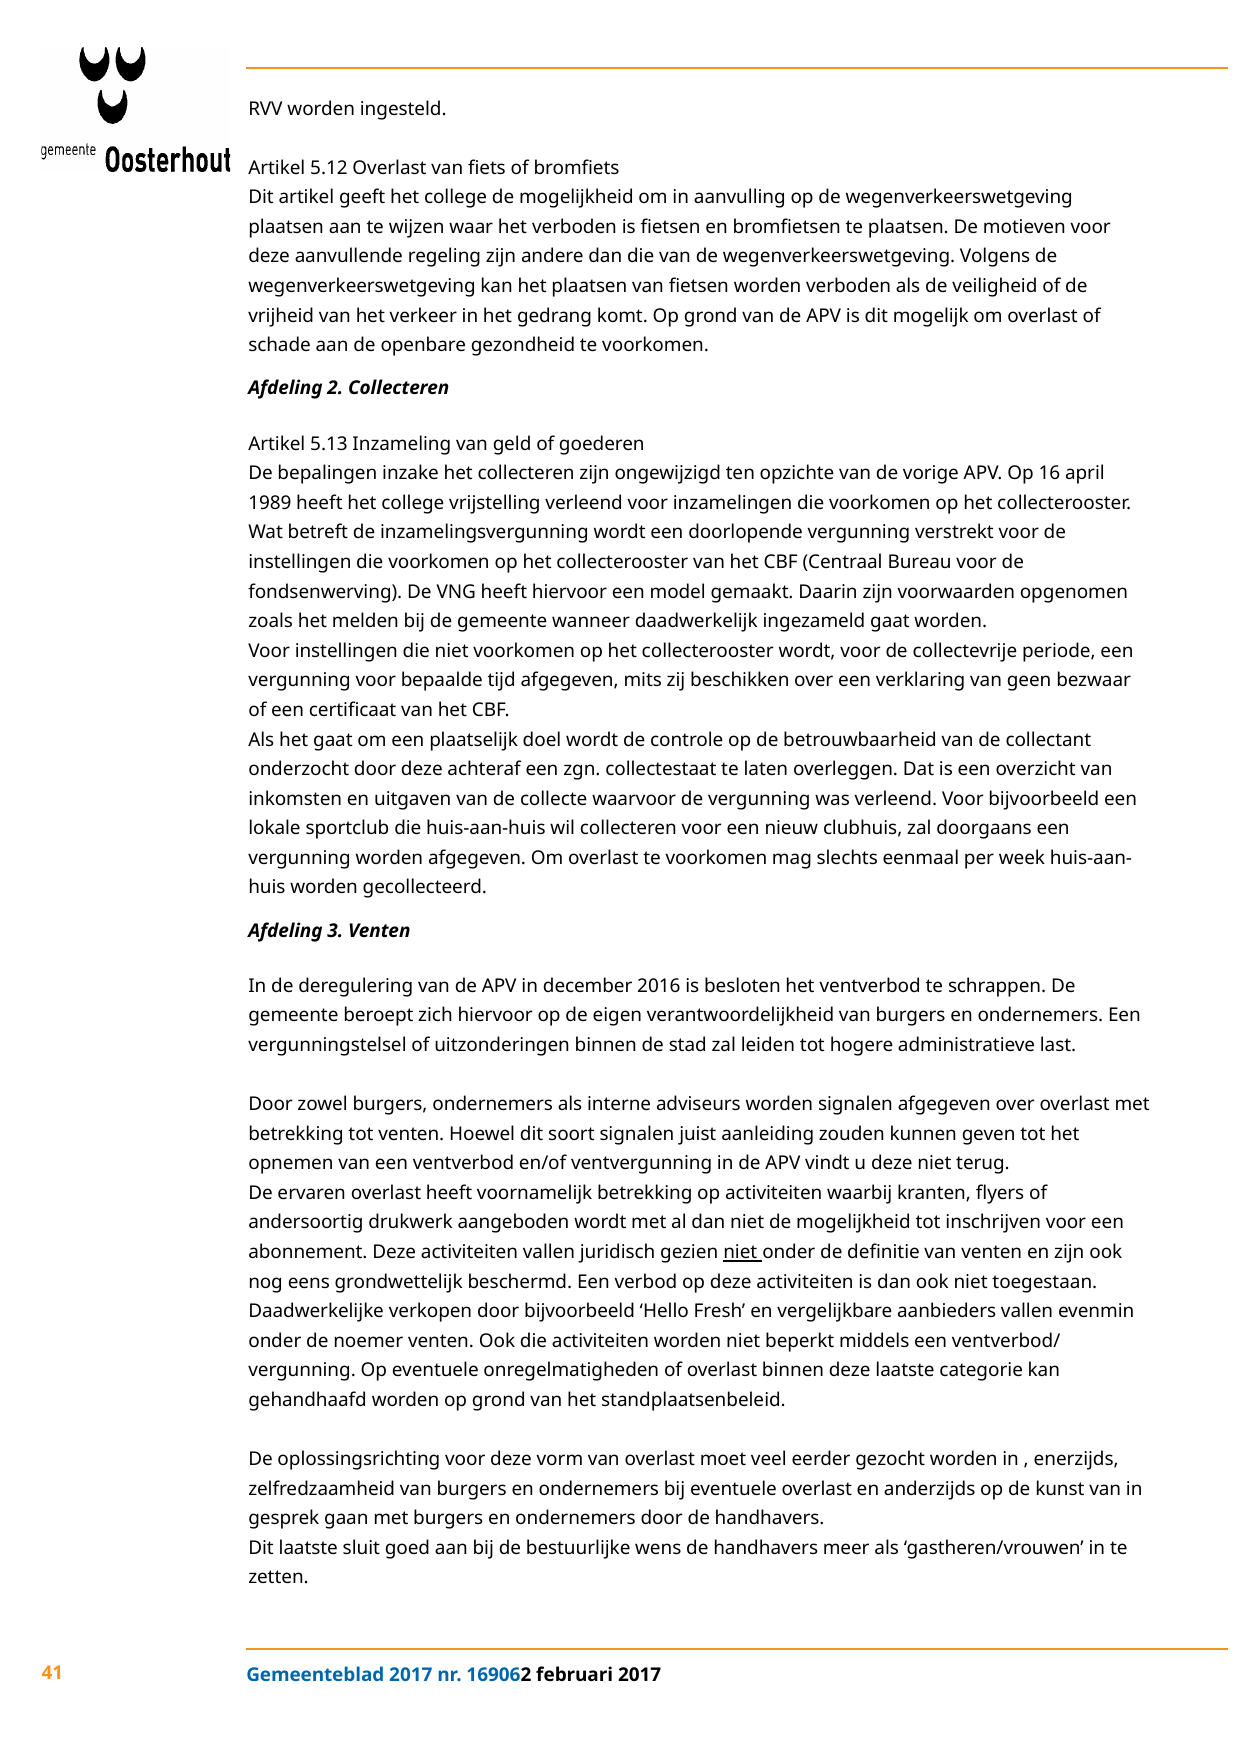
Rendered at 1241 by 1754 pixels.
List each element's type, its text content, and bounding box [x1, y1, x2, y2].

text Afdeling 2. Collecteren [248, 374, 1152, 400]
text Artikel 5.12 Overlast van fiets of bromfiets [248, 154, 1152, 180]
text Dit laatste sluit goed aan bij de bestuurlijke wens de handhavers meer als ‘gastheren/vrouwen’ in te zetten. [248, 1534, 1152, 1589]
text De oplossingsrichting voor deze vorm van overlast moet veel eerder gezocht worden in , enerzijds, zelfredzaamheid van burgers en ondernemers bij eventuele overlast en anderzijds op de kunst van in gesprek gaan met burgers en ondernemers door de handhavers. [248, 1445, 1152, 1530]
text De bepalingen inzake het collecteren zijn ongewijzigd ten opzichte van de vorige APV. Op 16 april 1989 heeft het college vrijstelling verleend voor inzamelingen die voorkomen op het collecterooster. [248, 459, 1152, 515]
text Door zowel burgers, ondernemers als interne adviseurs worden signalen afgegeven over overlast met betrekking tot venten. Hoewel dit soort signalen juist aanleiding zouden kunnen geven tot het opnemen van een ventverbod en/of ventvergunning in de APV vindt u deze niet terug. [248, 1090, 1152, 1175]
text Artikel 5.13 Inzameling van geld of goederen [248, 430, 1152, 456]
text In de deregulering van de APV in december 2016 is besloten het ventverbod te schrappen. De gemeente beroept zich hiervoor op de eigen verantwoordelijkheid van burgers en ondernemers. Een vergunningstelsel of uitzonderingen binnen de stad zal leiden tot hogere administratieve last. [248, 972, 1152, 1057]
text Wat betreft de inzamelingsvergunning wordt een doorlopende vergunning verstrekt voor de instellingen die voorkomen op het collecterooster van het CBF (Centraal Bureau voor de fondsenwerving). De VNG heeft hiervoor een model gemaakt. Daarin zijn voorwaarden opgenomen zoals het melden bij de gemeente wanneer daadwerkelijk ingezameld gaat worden. [248, 519, 1152, 633]
text Dit artikel geeft het college de mogelijkheid om in aanvulling op de wegenverkeerswetgeving plaatsen aan te wijzen waar het verboden is fietsen en bromfietsen te plaatsen. De motieven voor deze aanvullende regeling zijn andere dan die van de wegenverkeerswetgeving. Volgens de wegenverkeerswetgeving kan het plaatsen van fietsen worden verboden als de veiligheid of de vrijheid van het verkeer in het gedrang komt. Op grond van de APV is dit mogelijk om overlast of schade aan de openbare gezondheid te voorkomen. [248, 183, 1152, 357]
text Als het gaat om een plaatselijk doel wordt de controle op de betrouwbaarheid van de collectant onderzocht door deze achteraf een zgn. collectestaat te laten overleggen. Dat is een overzicht van inkomsten en uitgaven van de collecte waarvoor de vergunning was verleend. Voor bijvoorbeeld een lokale sportclub die huis-aan-huis wil collecteren voor een nieuw clubhuis, zal doorgaans een vergunning worden afgegeven. Om overlast te voorkomen mag slechts eenmaal per week huis-aan-huis worden gecollecteerd. [248, 726, 1152, 899]
text Voor instellingen die niet voorkomen op het collecterooster wordt, voor de collectevrije periode, een vergunning voor bepaalde tijd afgegeven, mits zij beschikken over een verklaring van geen bezwaar of een certificaat van het CBF. [248, 637, 1152, 722]
text Afdeling 3. Venten [248, 917, 1152, 942]
picture [41, 47, 231, 172]
text RVV worden ingesteld. [248, 95, 1152, 121]
text De ervaren overlast heeft voornamelijk betrekking op activiteiten waarbij kranten, flyers of andersoortig drukwerk aangeboden wordt met al dan niet de mogelijkheid tot inschrijven voor een abonnement. Deze activiteiten vallen juridisch gezien niet onder de definitie van venten en zijn ook nog eens grondwettelijk beschermd. Een verbod op deze activiteiten is dan ook niet toegestaan. Daadwerkelijke verkopen door bijvoorbeeld ‘Hello Fresh’ en vergelijkbare aanbieders vallen evenmin onder de noemer venten. Ook die activiteiten worden niet beperkt middels een ventverbod/ vergunning. Op eventuele onregelmatigheden of overlast binnen deze laatste categorie kan gehandhaafd worden op grond van het standplaatsenbeleid. [248, 1179, 1152, 1412]
